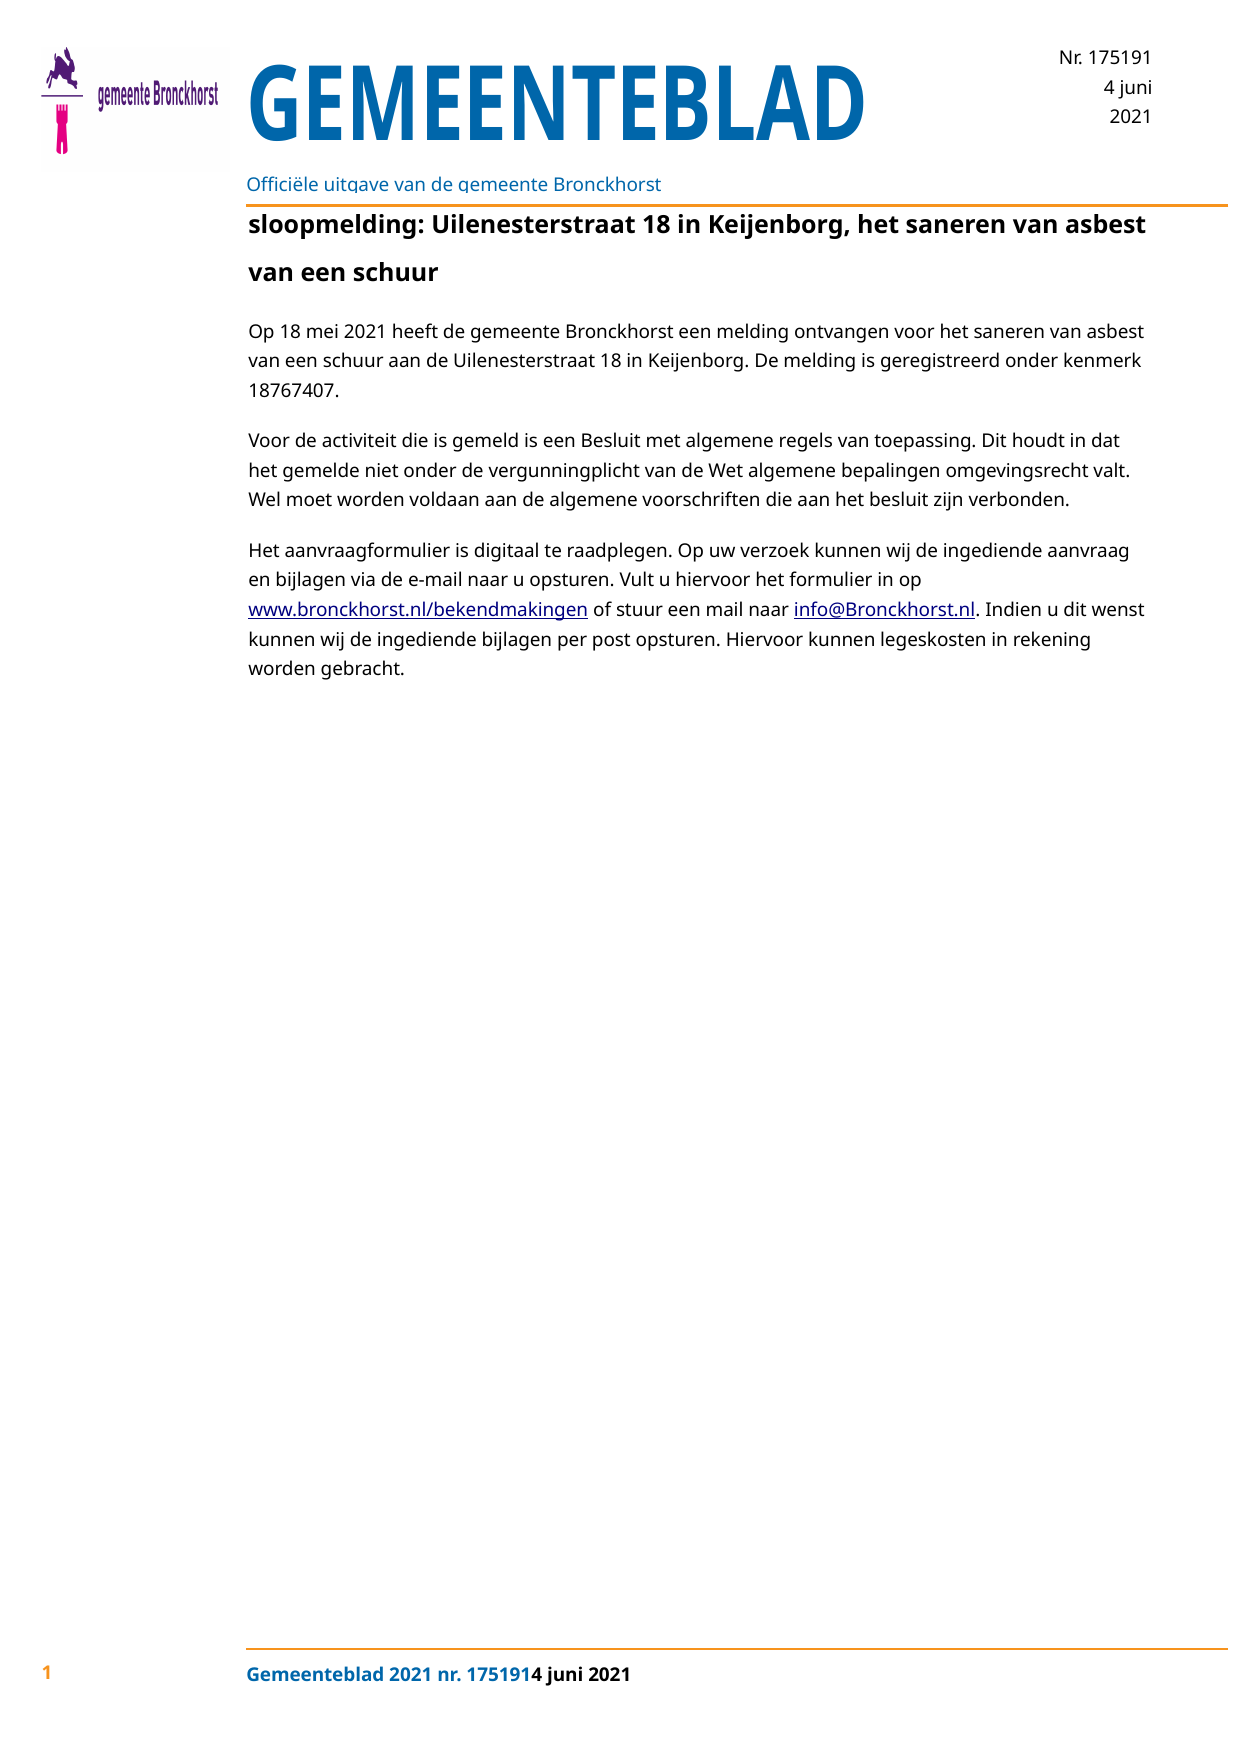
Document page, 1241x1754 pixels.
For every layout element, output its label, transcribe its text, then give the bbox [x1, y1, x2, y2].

text sloopmelding: Uilenesterstraat 18 in Keijenborg, het saneren van asbest van een schuur [248, 207, 1152, 288]
picture [41, 47, 231, 172]
text Voor de activiteit die is gemeld is een Besluit met algemene regels van toepassing. Dit houdt in dat het gemelde niet onder de vergunningplicht van de Wet algemene bepalingen omgevingsrecht valt. Wel moet worden voldaan aan de algemene voorschriften die aan het besluit zijn verbonden. [248, 427, 1152, 512]
text Op 18 mei 2021 heeft de gemeente Bronckhorst een melding ontvangen voor het saneren van asbest van een schuur aan de Uilenesterstraat 18 in Keijenborg. De melding is geregistreerd onder kenmerk 18767407. [248, 318, 1152, 403]
text Het aanvraagformulier is digitaal te raadplegen. Op uw verzoek kunnen wij de ingediende aanvraag en bijlagen via de e-mail naar u opsturen. Vult u hiervoor het formulier in op www.bronckhorst.nl/bekendmakingen of stuur een mail naar info@Bronckhorst.nl. Indien u dit wenst kunnen wij de ingediende bijlagen per post opsturen. Hiervoor kunnen legeskosten in rekening worden gebracht. [248, 537, 1152, 681]
